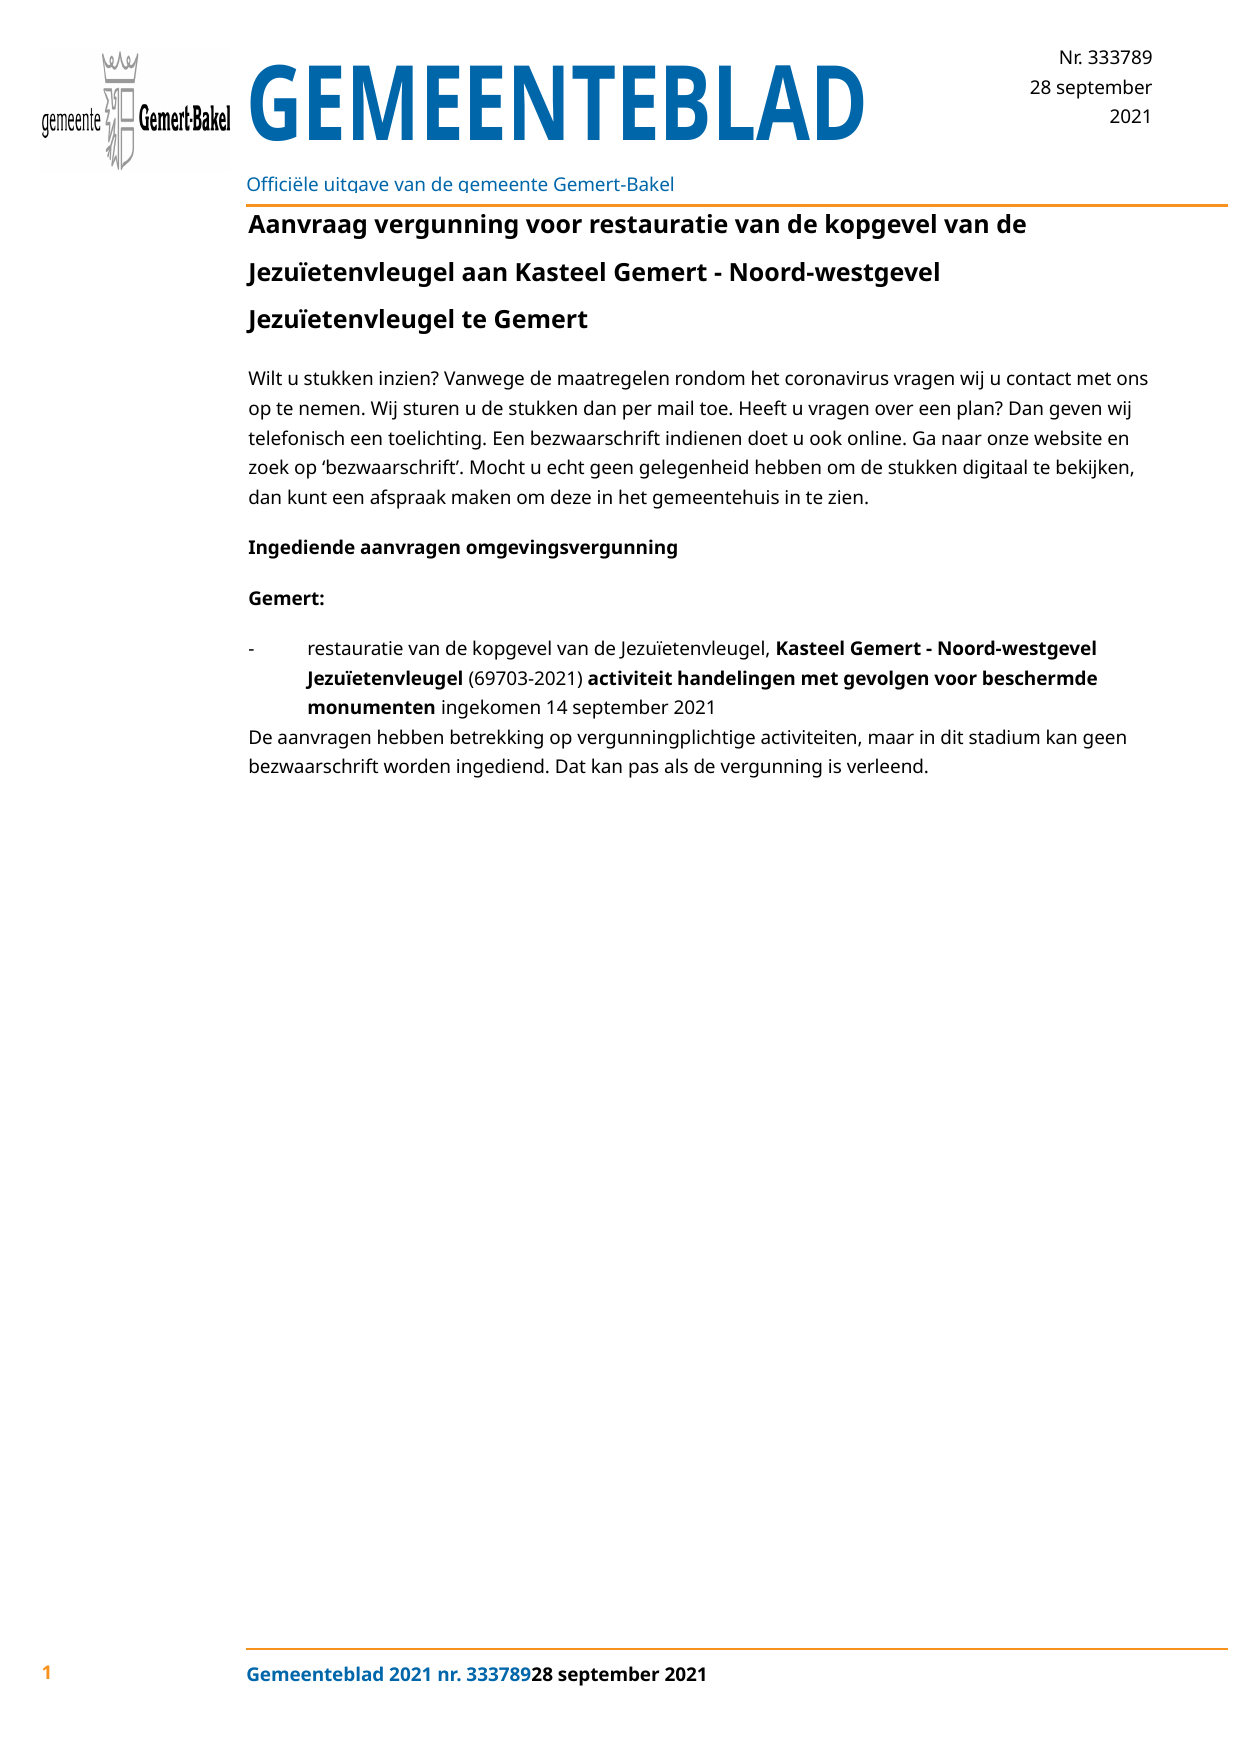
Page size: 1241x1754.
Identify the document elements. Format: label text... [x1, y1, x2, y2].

picture [41, 47, 231, 172]
text De aanvragen hebben betrekking op vergunningplichtige activiteiten, maar in dit stadium kan geen bezwaarschrift worden ingediend. Dat kan pas als de vergunning is verleend. [248, 724, 1152, 779]
text Ingediende aanvragen omgevingsvergunning [248, 534, 1152, 560]
text Gemert: [248, 585, 1152, 610]
text Aanvraag vergunning voor restauratie van de kopgevel van de Jezuïetenvleugel aan Kasteel Gemert - Noord-westgevel Jezuïetenvleugel te Gemert [248, 207, 1152, 336]
text Wilt u stukken inzien? Vanwege de maatregelen rondom het coronavirus vragen wij u contact met ons op te nemen. Wij sturen u de stukken dan per mail toe. Heeft u vragen over een plan? Dan geven wij telefonisch een toelichting. Een bezwaarschrift indienen doet u ook online. Ga naar onze website en zoek op ‘bezwaarschrift’. Mocht u echt geen gelegenheid hebben om de stukken digitaal te bekijken, dan kunt een afspraak maken om deze in het gemeentehuis in te zien. [248, 366, 1152, 509]
list restauratie van de kopgevel van de Jezuïetenvleugel, Kasteel Gemert - Noord-westgevel Jezuïetenvleugel (69703-2021) activiteit handelingen met gevolgen voor beschermde monumenten ingekomen 14 september 2021 [248, 635, 1152, 720]
